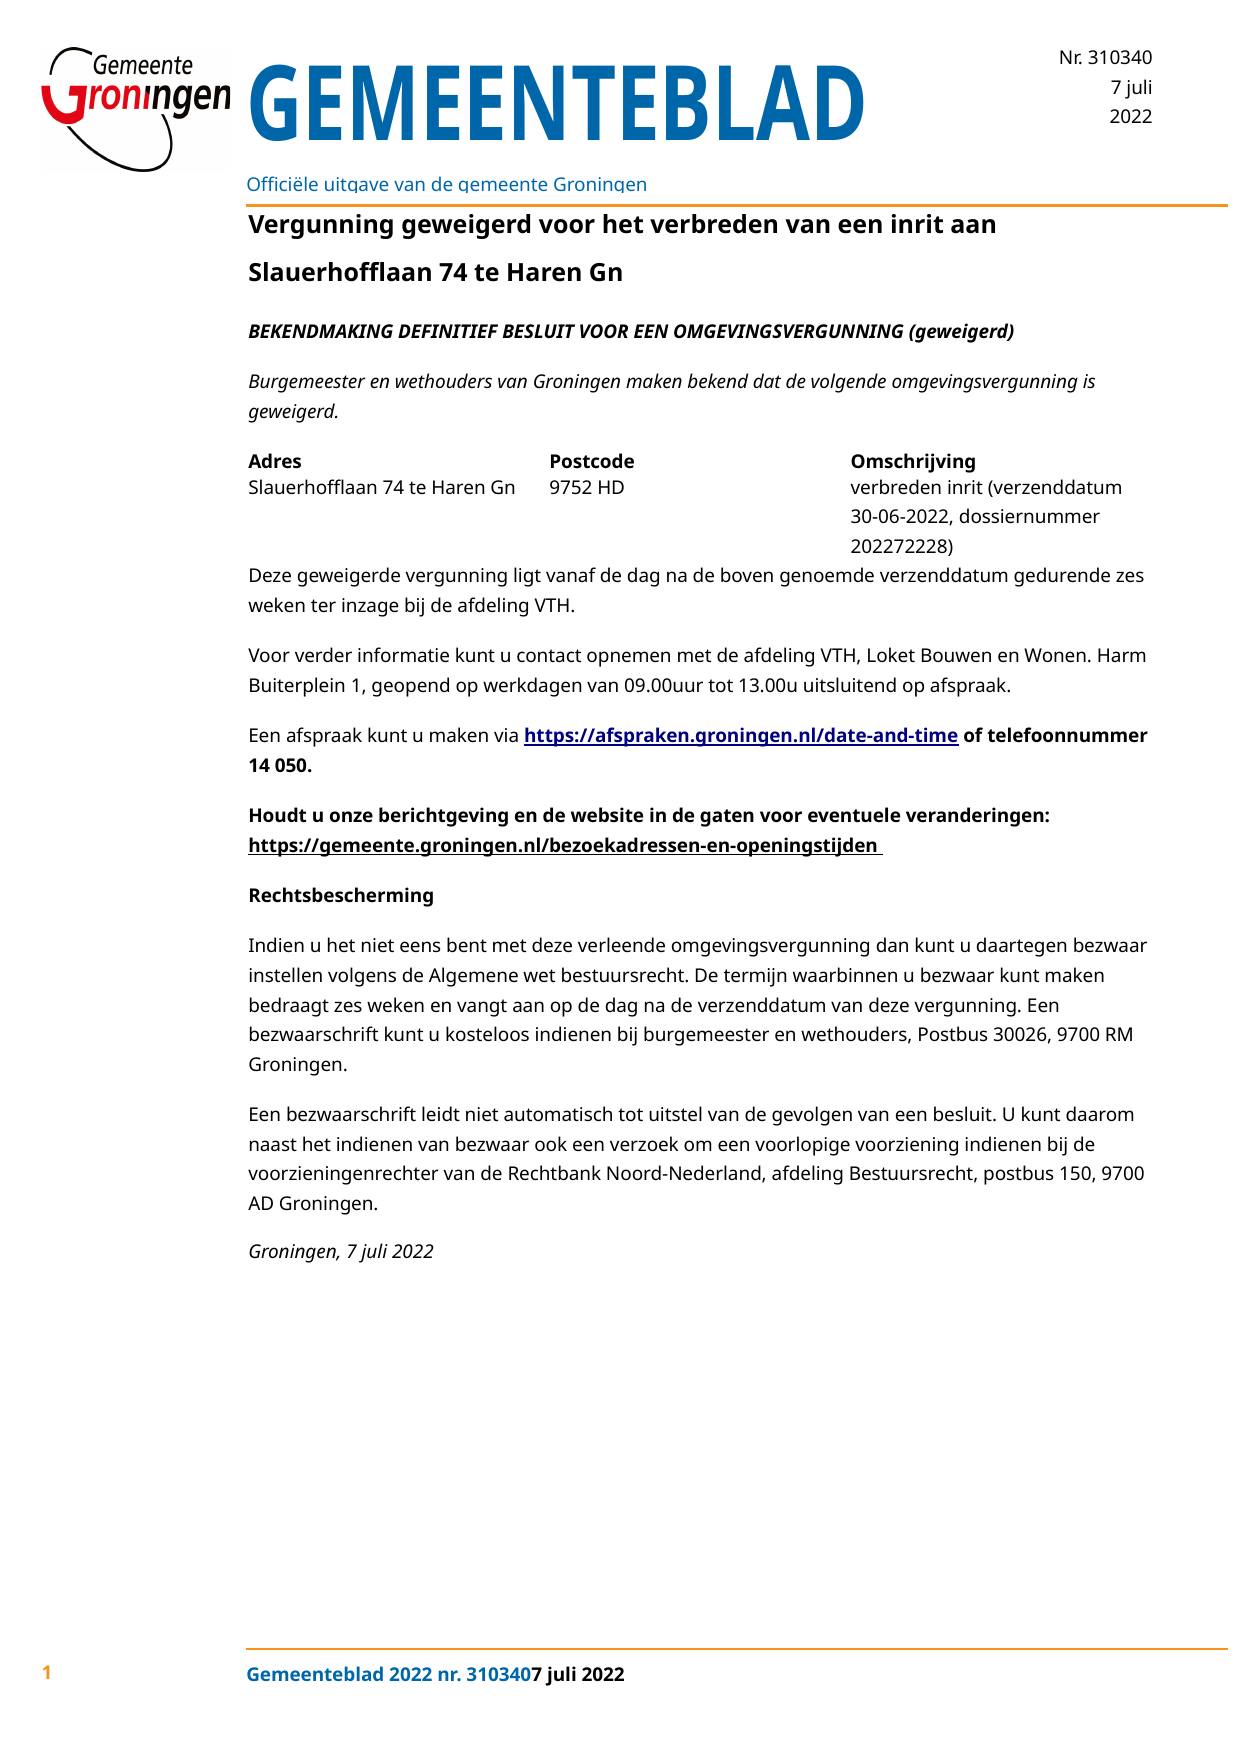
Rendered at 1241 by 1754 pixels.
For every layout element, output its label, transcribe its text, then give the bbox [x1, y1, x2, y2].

text Houdt u onze berichtgeving en de website in de gaten voor eventuele veranderingen: https://gemeente.groningen.nl/bezoekadressen-en-openingstijden [248, 802, 1152, 858]
table_cell verbreden inrit (verzenddatum 30-06-2022, dossiernummer 202272228) [850, 474, 1152, 559]
table_header Adres [248, 449, 549, 474]
table_cell Slauerhofflaan 74 te Haren Gn [248, 474, 549, 559]
text Rechtsbescherming [248, 882, 1152, 908]
table_header Omschrijving [850, 449, 1152, 474]
text Een bezwaarschrift leidt niet automatisch tot uitstel van de gevolgen van een besluit. U kunt daarom naast het indienen van bezwaar ook een verzoek om een voorlopige voorziening indienen bij de voorzieningenrechter van de Rechtbank Noord-Nederland, afdeling Bestuursrecht, postbus 150, 9700 AD Groningen. [248, 1101, 1152, 1216]
text Vergunning geweigerd voor het verbreden van een inrit aan Slauerhofflaan 74 te Haren Gn [248, 207, 1152, 288]
picture [41, 47, 231, 172]
text Burgemeester en wethouders van Groningen maken bekend dat de volgende omgevingsvergunning is geweigerd. [248, 368, 1152, 424]
text Voor verder informatie kunt u contact opnemen met de afdeling VTH, Loket Bouwen en Wonen. Harm Buiterplein 1, geopend op werkdagen van 09.00uur tot 13.00u uitsluitend op afspraak. [248, 642, 1152, 698]
text Indien u het niet eens bent met deze verleende omgevingsvergunning dan kunt u daartegen bezwaar instellen volgens de Algemene wet bestuursrecht. De termijn waarbinnen u bezwaar kunt maken bedraagt zes weken en vangt aan op de dag na de verzenddatum van deze vergunning. Een bezwaarschrift kunt u kosteloos indienen bij burgemeester en wethouders, Postbus 30026, 9700 RM Groningen. [248, 933, 1152, 1077]
text Groningen, 7 juli 2022 [248, 1238, 1152, 1264]
text BEKENDMAKING DEFINITIEF BESLUIT VOOR EEN OMGEVINGSVERGUNNING (geweigerd) [248, 318, 1152, 344]
text Een afspraak kunt u maken via https://afspraken.groningen.nl/date-and-time of telefoonnummer 14 050. [248, 722, 1152, 778]
text Deze geweigerde vergunning ligt vanaf de dag na de boven genoemde verzenddatum gedurende zes weken ter inzage bij de afdeling VTH. [248, 562, 1152, 618]
table_cell 9752 HD [549, 474, 850, 559]
table_header Postcode [549, 449, 850, 474]
